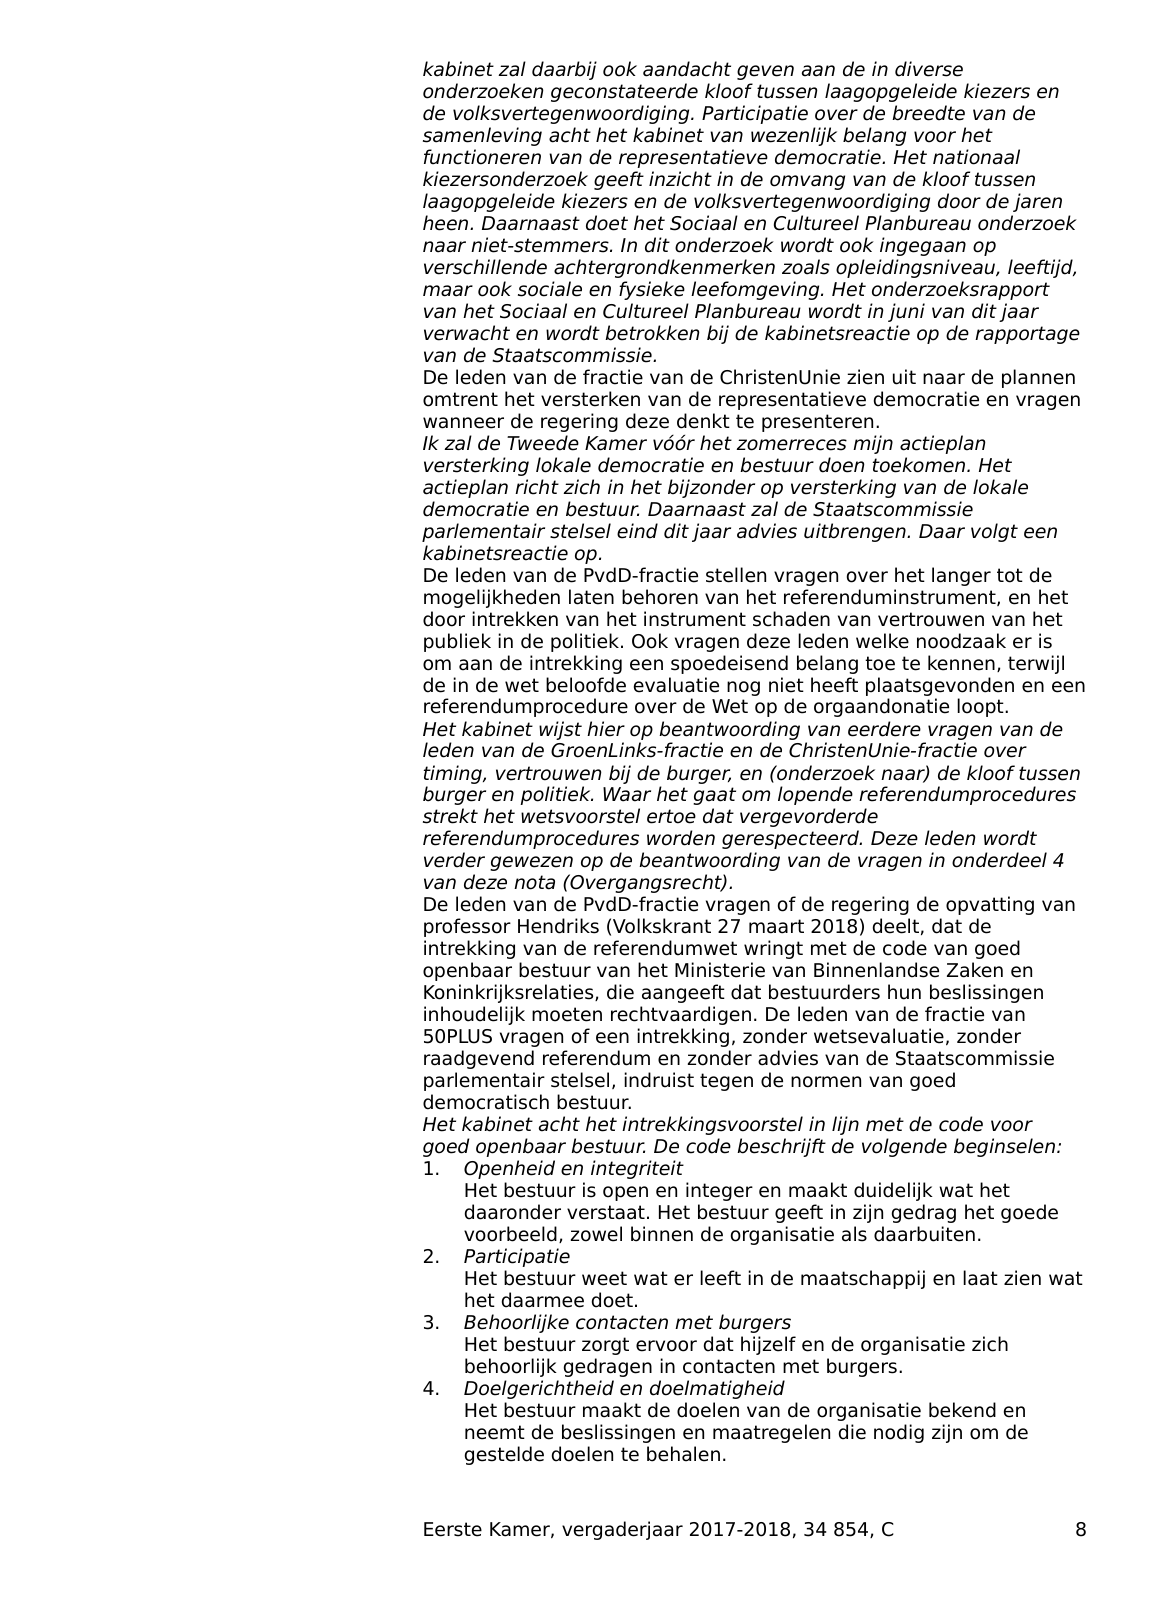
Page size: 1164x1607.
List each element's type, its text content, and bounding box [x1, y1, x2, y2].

text Het kabinet acht het intrekkingsvoorstel in lijn met de code voor goed openbaar bestuur. De code beschrijft de volgende beginselen: [422, 1114, 1087, 1158]
text Het bestuur weet wat er leeft in de maatschappij en laat zien wat het daarmee doet. [464, 1268, 1087, 1312]
text Het kabinet wijst hier op beantwoording van eerdere vragen van de leden van de GroenLinks-fractie en de ChristenUnie-fractie over timing, vertrouwen bij de burger, en (onderzoek naar) de kloof tussen burger en politiek. Waar het gaat om lopende referendumprocedures strekt het wetsvoorstel ertoe dat vergevorderde referendumprocedures worden gerespecteerd. Deze leden wordt verder gewezen op de beantwoording van de vragen in onderdeel 4 van deze nota (Overgangsrecht). [422, 718, 1087, 894]
text 4. Doelgerichtheid en doelmatigheid [422, 1378, 1087, 1400]
text Het bestuur maakt de doelen van de organisatie bekend en neemt de beslissingen en maatregelen die nodig zijn om de gestelde doelen te behalen. [464, 1400, 1087, 1466]
text 2. Participatie [422, 1246, 1087, 1268]
text De leden van de PvdD-fractie stellen vragen over het langer tot de mogelijkheden laten behoren van het referenduminstrument, en het door intrekken van het instrument schaden van vertrouwen van het publiek in de politiek. Ook vragen deze leden welke noodzaak er is om aan de intrekking een spoedeisend belang toe te kennen, terwijl de in de wet beloofde evaluatie nog niet heeft plaatsgevonden en een referendumprocedure over de Wet op de orgaandonatie loopt. [422, 564, 1087, 718]
text 1. Openheid en integriteit [422, 1158, 1087, 1180]
text De leden van de PvdD-fractie vragen of de regering de opvatting van professor Hendriks (Volkskrant 27 maart 2018) deelt, dat de intrekking van de referendumwet wringt met de code van goed openbaar bestuur van het Ministerie van Binnenlandse Zaken en Koninkrijksrelaties, die aangeeft dat bestuurders hun beslissingen inhoudelijk moeten rechtvaardigen. De leden van de fractie van 50PLUS vragen of een intrekking, zonder wetsevaluatie, zonder raadgevend referendum en zonder advies van de Staatscommissie parlementair stelsel, indruist tegen de normen van goed democratisch bestuur. [422, 894, 1087, 1114]
text kabinet zal daarbij ook aandacht geven aan de in diverse onderzoeken geconstateerde kloof tussen laagopgeleide kiezers en de volksvertegenwoordiging. Participatie over de breedte van de samenleving acht het kabinet van wezenlijk belang voor het functioneren van de representatieve democratie. Het nationaal kiezersonderzoek geeft inzicht in de omvang van de kloof tussen laagopgeleide kiezers en de volksvertegenwoordiging door de jaren heen. Daarnaast doet het Sociaal en Cultureel Planbureau onderzoek naar niet-stemmers. In dit onderzoek wordt ook ingegaan op verschillende achtergrondkenmerken zoals opleidingsniveau, leeftijd, maar ook sociale en fysieke leefomgeving. Het onderzoeksrapport van het Sociaal en Cultureel Planbureau wordt in juni van dit jaar verwacht en wordt betrokken bij de kabinetsreactie op de rapportage van de Staatscommissie. [422, 59, 1087, 367]
text Het bestuur is open en integer en maakt duidelijk wat het daaronder verstaat. Het bestuur geeft in zijn gedrag het goede voorbeeld, zowel binnen de organisatie als daarbuiten. [464, 1180, 1087, 1246]
text Ik zal de Tweede Kamer vóór het zomerreces mijn actieplan versterking lokale democratie en bestuur doen toekomen. Het actieplan richt zich in het bijzonder op versterking van de lokale democratie en bestuur. Daarnaast zal de Staatscommissie parlementair stelsel eind dit jaar advies uitbrengen. Daar volgt een kabinetsreactie op. [422, 433, 1087, 564]
text 3. Behoorlijke contacten met burgers [422, 1312, 1087, 1334]
text Het bestuur zorgt ervoor dat hijzelf en de organisatie zich behoorlijk gedragen in contacten met burgers. [464, 1334, 1087, 1378]
text De leden van de fractie van de ChristenUnie zien uit naar de plannen omtrent het versterken van de representatieve democratie en vragen wanneer de regering deze denkt te presenteren. [422, 367, 1087, 433]
